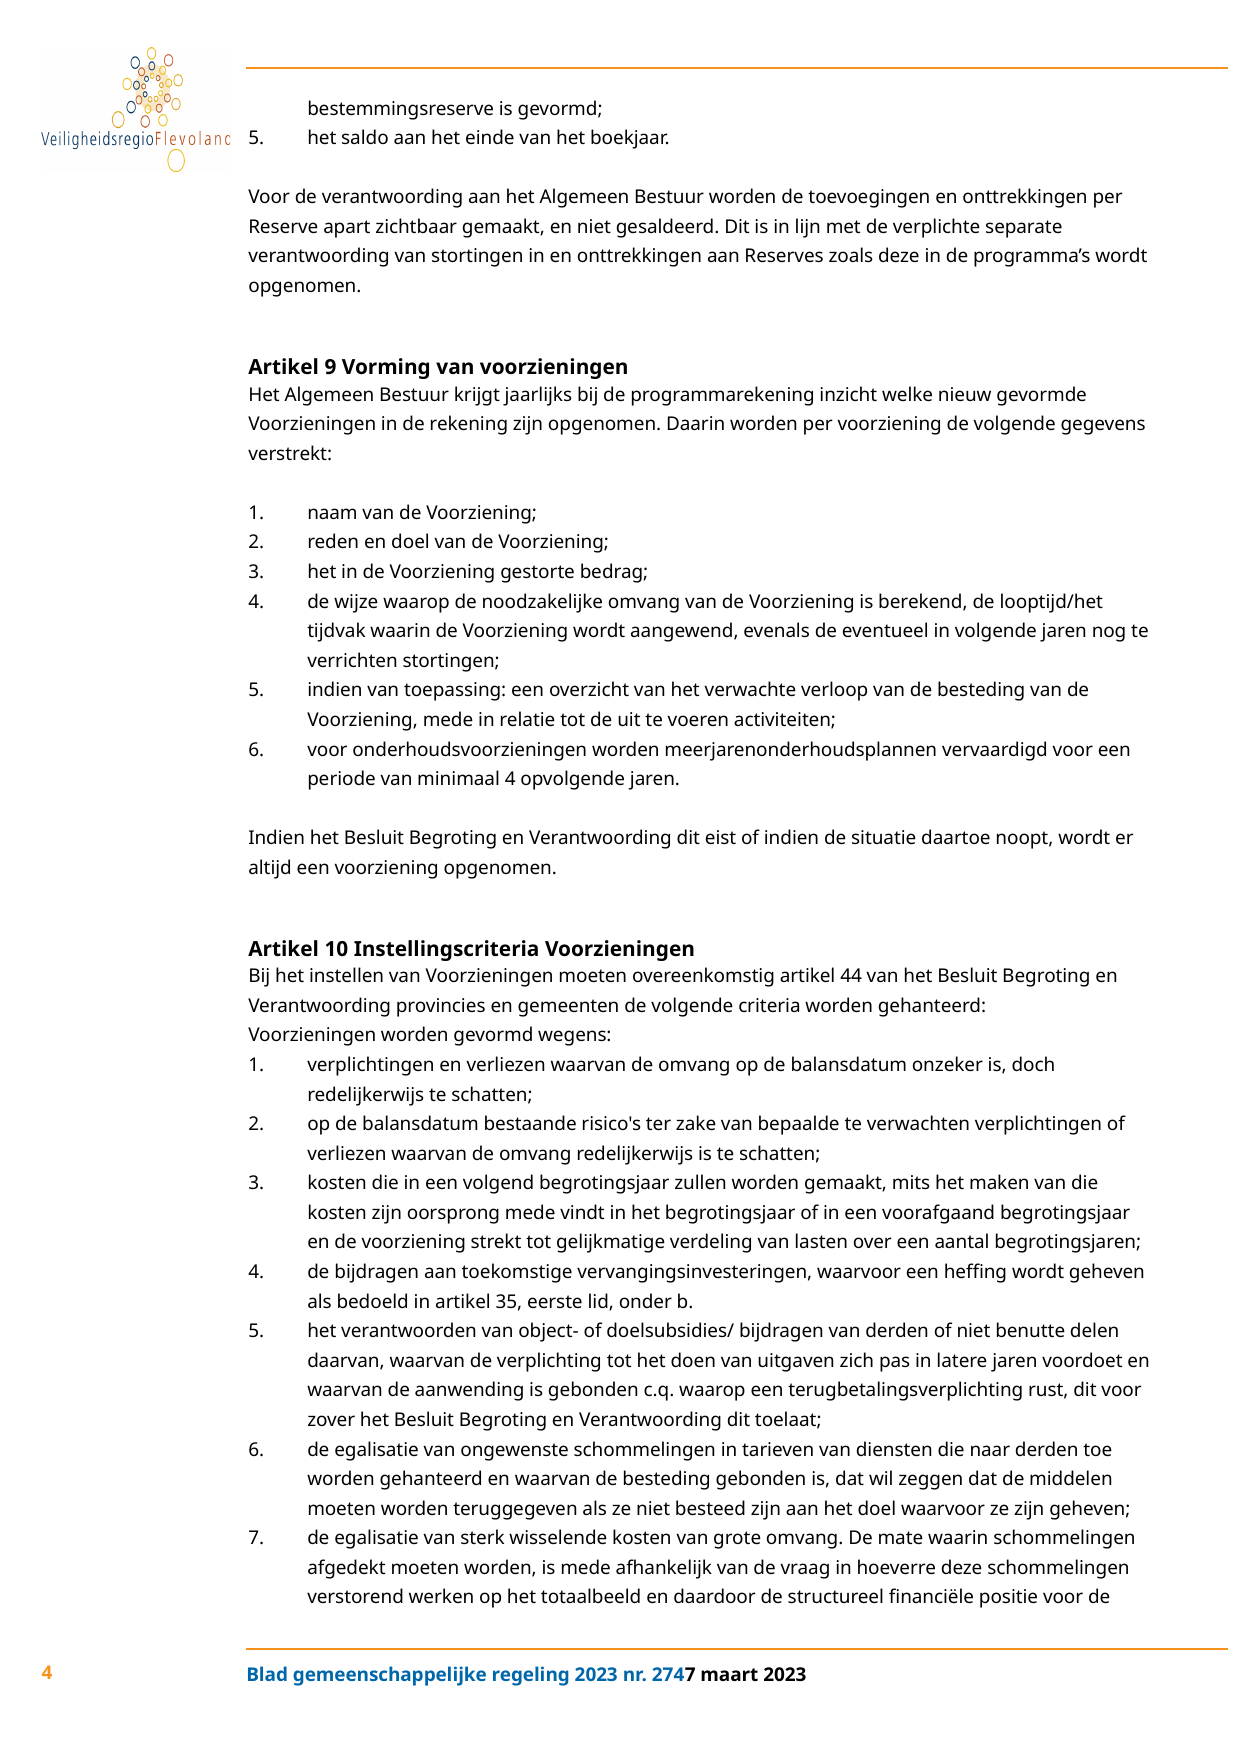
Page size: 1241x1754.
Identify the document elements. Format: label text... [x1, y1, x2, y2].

list bestemmingsreserve is gevormd; [248, 95, 1152, 121]
list voor onderhoudsvoorzieningen worden meerjarenonderhoudsplannen vervaardigd voor een periode van minimaal 4 opvolgende jaren. [248, 736, 1152, 791]
list indien van toepassing: een overzicht van het verwachte verloop van de besteding van de Voorziening, mede in relatie tot de uit te voeren activiteiten; [248, 677, 1152, 732]
text Voor de verantwoording aan het Algemeen Bestuur worden de toevoegingen en onttrekkingen per Reserve apart zichtbaar gemaakt, en niet gesaldeerd. Dit is in lijn met de verplichte separate verantwoording van stortingen in en onttrekkingen aan Reserves zoals deze in de programma’s wordt opgenomen. [248, 183, 1152, 298]
list naam van de Voorziening; [248, 499, 1152, 525]
list de egalisatie van ongewenste schommelingen in tarieven van diensten die naar derden toe worden gehanteerd en waarvan de besteding gebonden is, dat wil zeggen dat de middelen moeten worden teruggegeven als ze niet besteed zijn aan het doel waarvoor ze zijn geheven; [248, 1436, 1152, 1521]
picture [41, 47, 231, 172]
list het in de Voorziening gestorte bedrag; [248, 558, 1152, 584]
list reden en doel van de Voorziening; [248, 529, 1152, 554]
text Bij het instellen van Voorzieningen moeten overeenkomstig artikel 44 van het Besluit Begroting en Verantwoording provincies en gemeenten de volgende criteria worden gehanteerd: [248, 962, 1152, 1018]
text Voorzieningen worden gevormd wegens: [248, 1022, 1152, 1047]
list de egalisatie van sterk wisselende kosten van grote omvang. De mate waarin schommelingen afgedekt moeten worden, is mede afhankelijk van de vraag in hoeverre deze schommelingen verstorend werken op het totaalbeeld en daardoor de structureel financiële positie voor de [248, 1524, 1152, 1609]
list de bijdragen aan toekomstige vervangingsinvesteringen, waarvoor een heffing wordt geheven als bedoeld in artikel 35, eerste lid, onder b. [248, 1258, 1152, 1314]
text Indien het Besluit Begroting en Verantwoording dit eist of indien de situatie daartoe noopt, wordt er altijd een voorziening opgenomen. [248, 824, 1152, 880]
text Artikel 9 Vorming van voorzieningen [248, 352, 1152, 381]
list op de balansdatum bestaande risico's ter zake van bepaalde te verwachten verplichtingen of verliezen waarvan de omvang redelijkerwijs is te schatten; [248, 1110, 1152, 1166]
text Het Algemeen Bestuur krijgt jaarlijks bij de programmarekening inzicht welke nieuw gevormde Voorzieningen in de rekening zijn opgenomen. Daarin worden per voorziening de volgende gegevens verstrekt: [248, 381, 1152, 466]
list kosten die in een volgend begrotingsjaar zullen worden gemaakt, mits het maken van die kosten zijn oorsprong mede vindt in het begrotingsjaar of in een voorafgaand begrotingsjaar en de voorziening strekt tot gelijkmatige verdeling van lasten over een aantal begrotingsjaren; [248, 1169, 1152, 1254]
list verplichtingen en verliezen waarvan de omvang op de balansdatum onzeker is, doch redelijkerwijs te schatten; [248, 1051, 1152, 1107]
list de wijze waarop de noodzakelijke omvang van de Voorziening is berekend, de looptijd/het tijdvak waarin de Voorziening wordt aangewend, evenals de eventueel in volgende jaren nog te verrichten stortingen; [248, 588, 1152, 673]
list het saldo aan het einde van het boekjaar. [248, 124, 1152, 150]
list het verantwoorden van object- of doelsubsidies/ bijdragen van derden of niet benutte delen daarvan, waarvan de verplichting tot het doen van uitgaven zich pas in latere jaren voordoet en waarvan de aanwending is gebonden c.q. waarop een terugbetalingsverplichting rust, dit voor zover het Besluit Begroting en Verantwoording dit toelaat; [248, 1317, 1152, 1432]
text Artikel 10 Instellingscriteria Voorzieningen [248, 934, 1152, 962]
